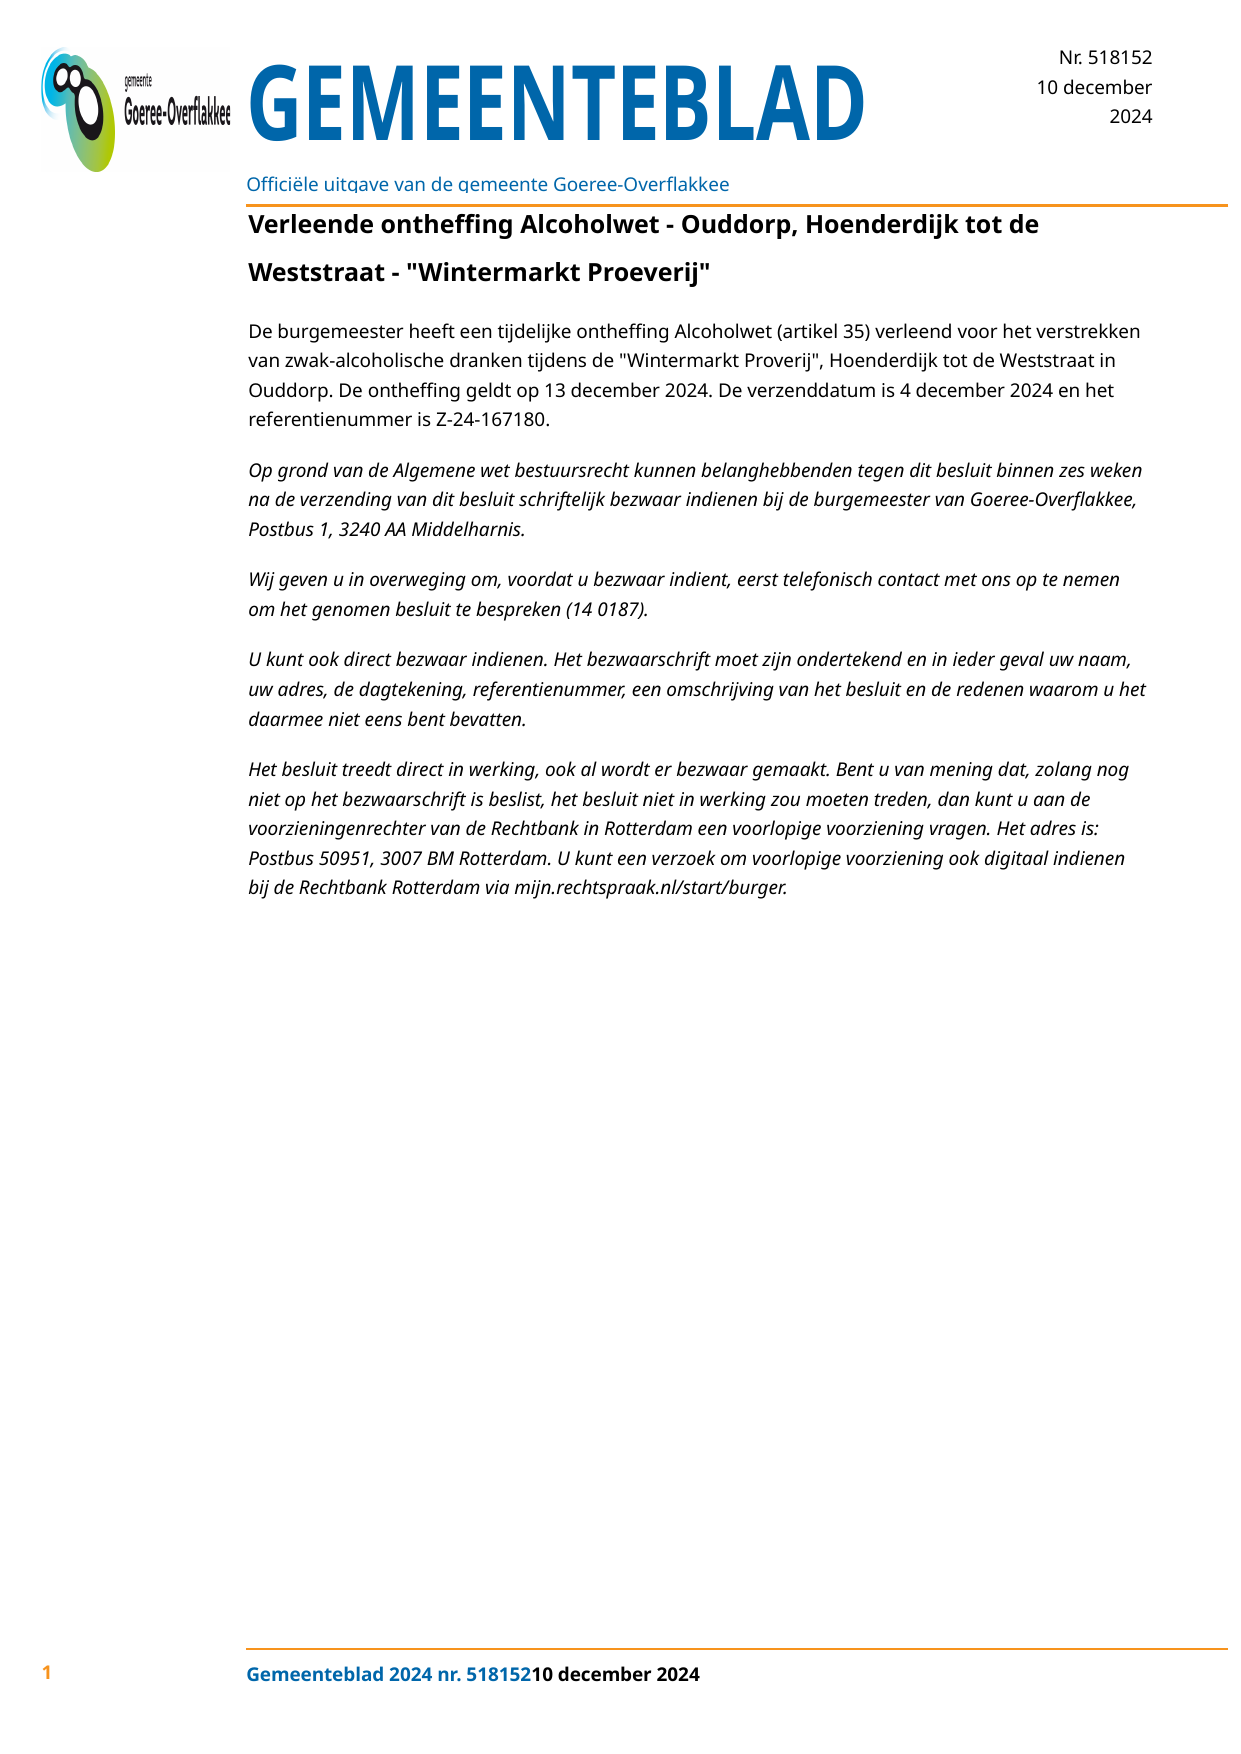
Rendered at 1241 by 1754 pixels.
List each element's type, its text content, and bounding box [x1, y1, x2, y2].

text U kunt ook direct bezwaar indienen. Het bezwaarschrift moet zijn ondertekend en in ieder geval uw naam, uw adres, de dagtekening, referentienummer, een omschrijving van het besluit en de redenen waarom u het daarmee niet eens bent bevatten. [248, 647, 1152, 732]
text Verleende ontheffing Alcoholwet - Ouddorp, Hoenderdijk tot de Weststraat - "Wintermarkt Proeverij" [248, 207, 1152, 288]
text De burgemeester heeft een tijdelijke ontheffing Alcoholwet (artikel 35) verleend voor het verstrekken van zwak-alcoholische dranken tijdens de "Wintermarkt Proverij", Hoenderdijk tot de Weststraat in Ouddorp. De ontheffing geldt op 13 december 2024. De verzenddatum is 4 december 2024 en het referentienummer is Z-24-167180. [248, 318, 1152, 432]
text Wij geven u in overweging om, voordat u bezwaar indient, eerst telefonisch contact met ons op te nemen om het genomen besluit te bespreken (14 0187). [248, 567, 1152, 622]
text Op grond van de Algemene wet bestuursrecht kunnen belanghebbenden tegen dit besluit binnen zes weken na de verzending van dit besluit schriftelijk bezwaar indienen bij de burgemeester van Goeree-Overflakkee, Postbus 1, 3240 AA Middelharnis. [248, 457, 1152, 542]
picture [41, 47, 231, 172]
text Het besluit treedt direct in werking, ook al wordt er bezwaar gemaakt. Bent u van mening dat, zolang nog niet op het bezwaarschrift is beslist, het besluit niet in werking zou moeten treden, dan kunt u aan de voorzieningenrechter van de Rechtbank in Rotterdam een voorlopige voorziening vragen. Het adres is: Postbus 50951, 3007 BM Rotterdam. U kunt een verzoek om voorlopige voorziening ook digitaal indienen bij de Rechtbank Rotterdam via mijn.rechtspraak.nl/start/burger. [248, 756, 1152, 900]
